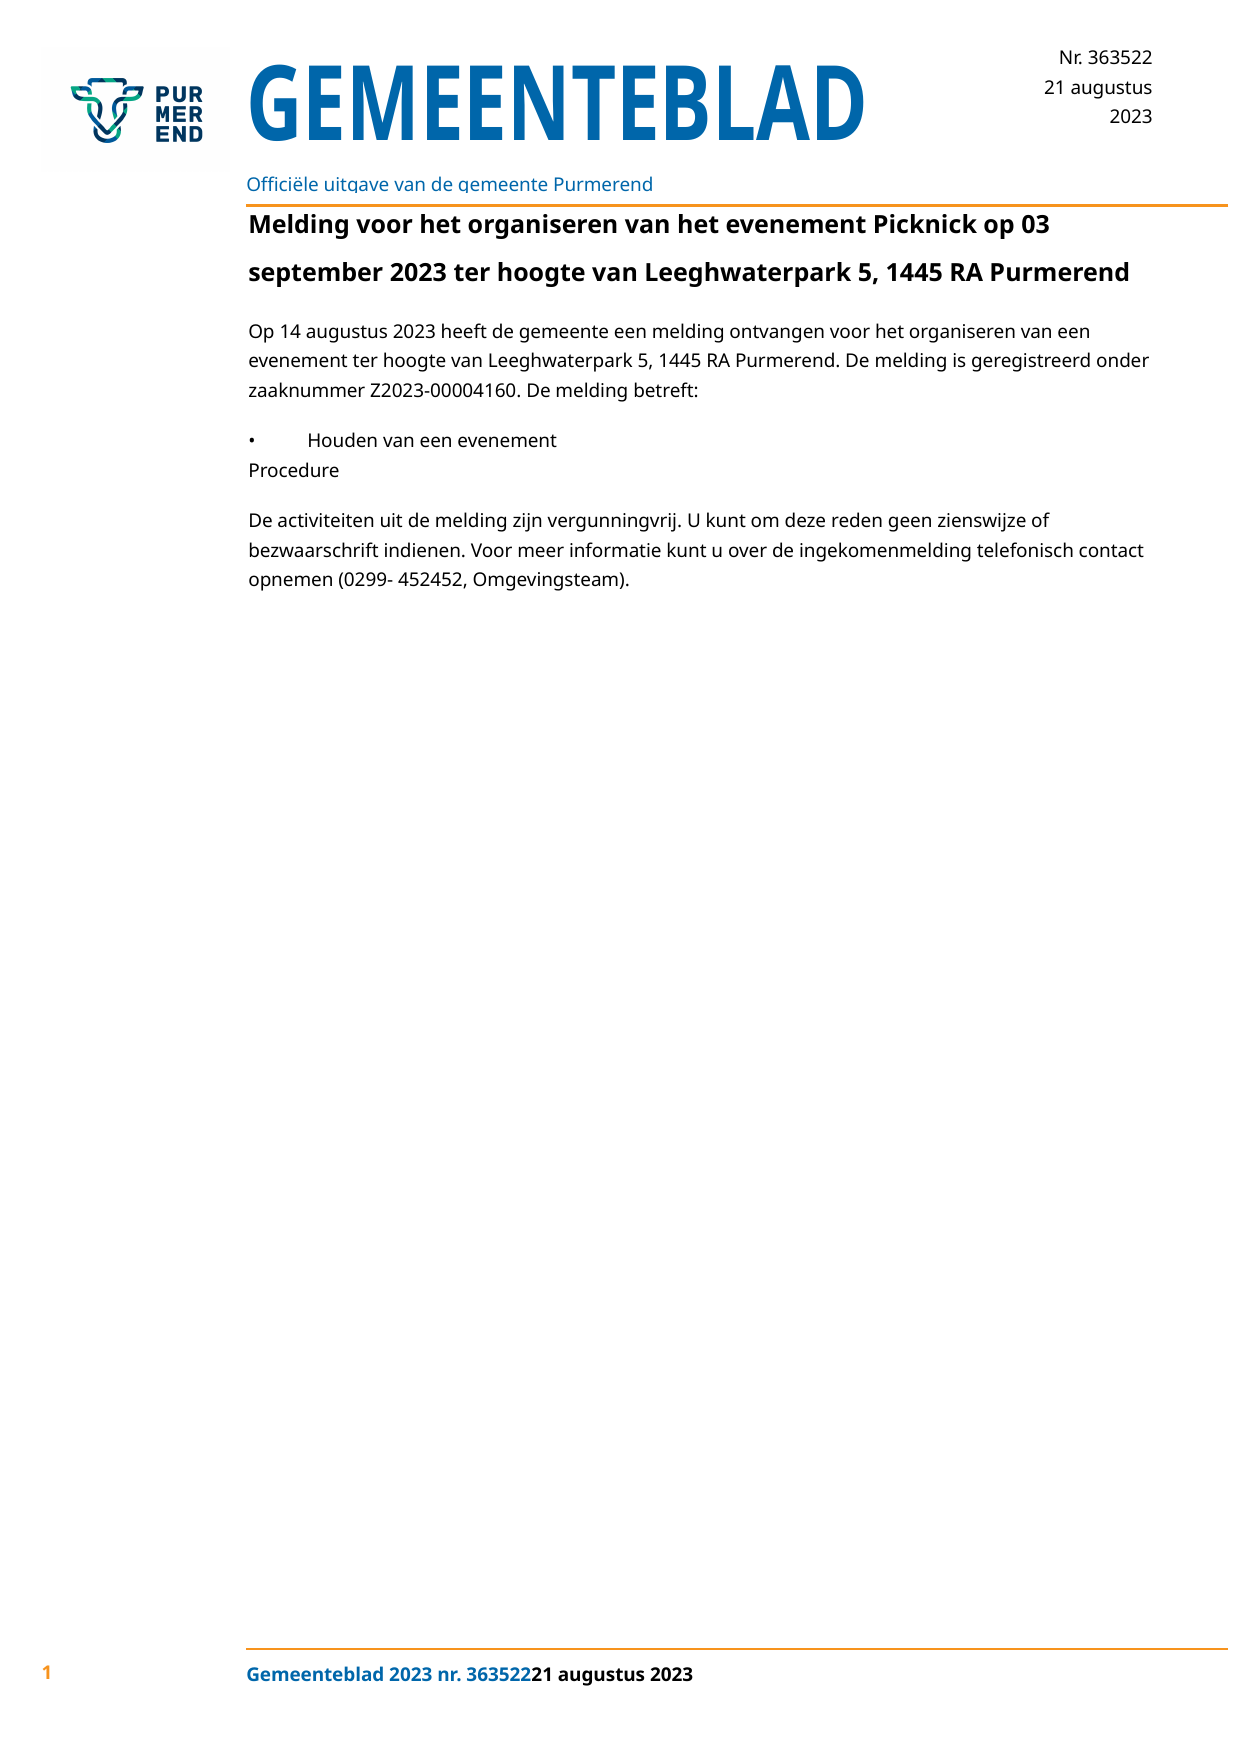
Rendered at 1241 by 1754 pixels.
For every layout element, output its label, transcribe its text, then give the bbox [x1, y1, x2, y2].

text Procedure [248, 457, 1152, 483]
text Melding voor het organiseren van het evenement Picknick op 03 september 2023 ter hoogte van Leeghwaterpark 5, 1445 RA Purmerend [248, 207, 1152, 288]
picture [41, 47, 231, 172]
text De activiteiten uit de melding zijn vergunningvrij. U kunt om deze reden geen zienswijze of bezwaarschrift indienen. Voor meer informatie kunt u over de ingekomenmelding telefonisch contact opnemen (0299- 452452, Omgevingsteam). [248, 507, 1152, 592]
text Op 14 augustus 2023 heeft de gemeente een melding ontvangen voor het organiseren van een evenement ter hoogte van Leeghwaterpark 5, 1445 RA Purmerend. De melding is geregistreerd onder zaaknummer Z2023-00004160. De melding betreft: [248, 318, 1152, 403]
list Houden van een evenement [248, 427, 1152, 453]
